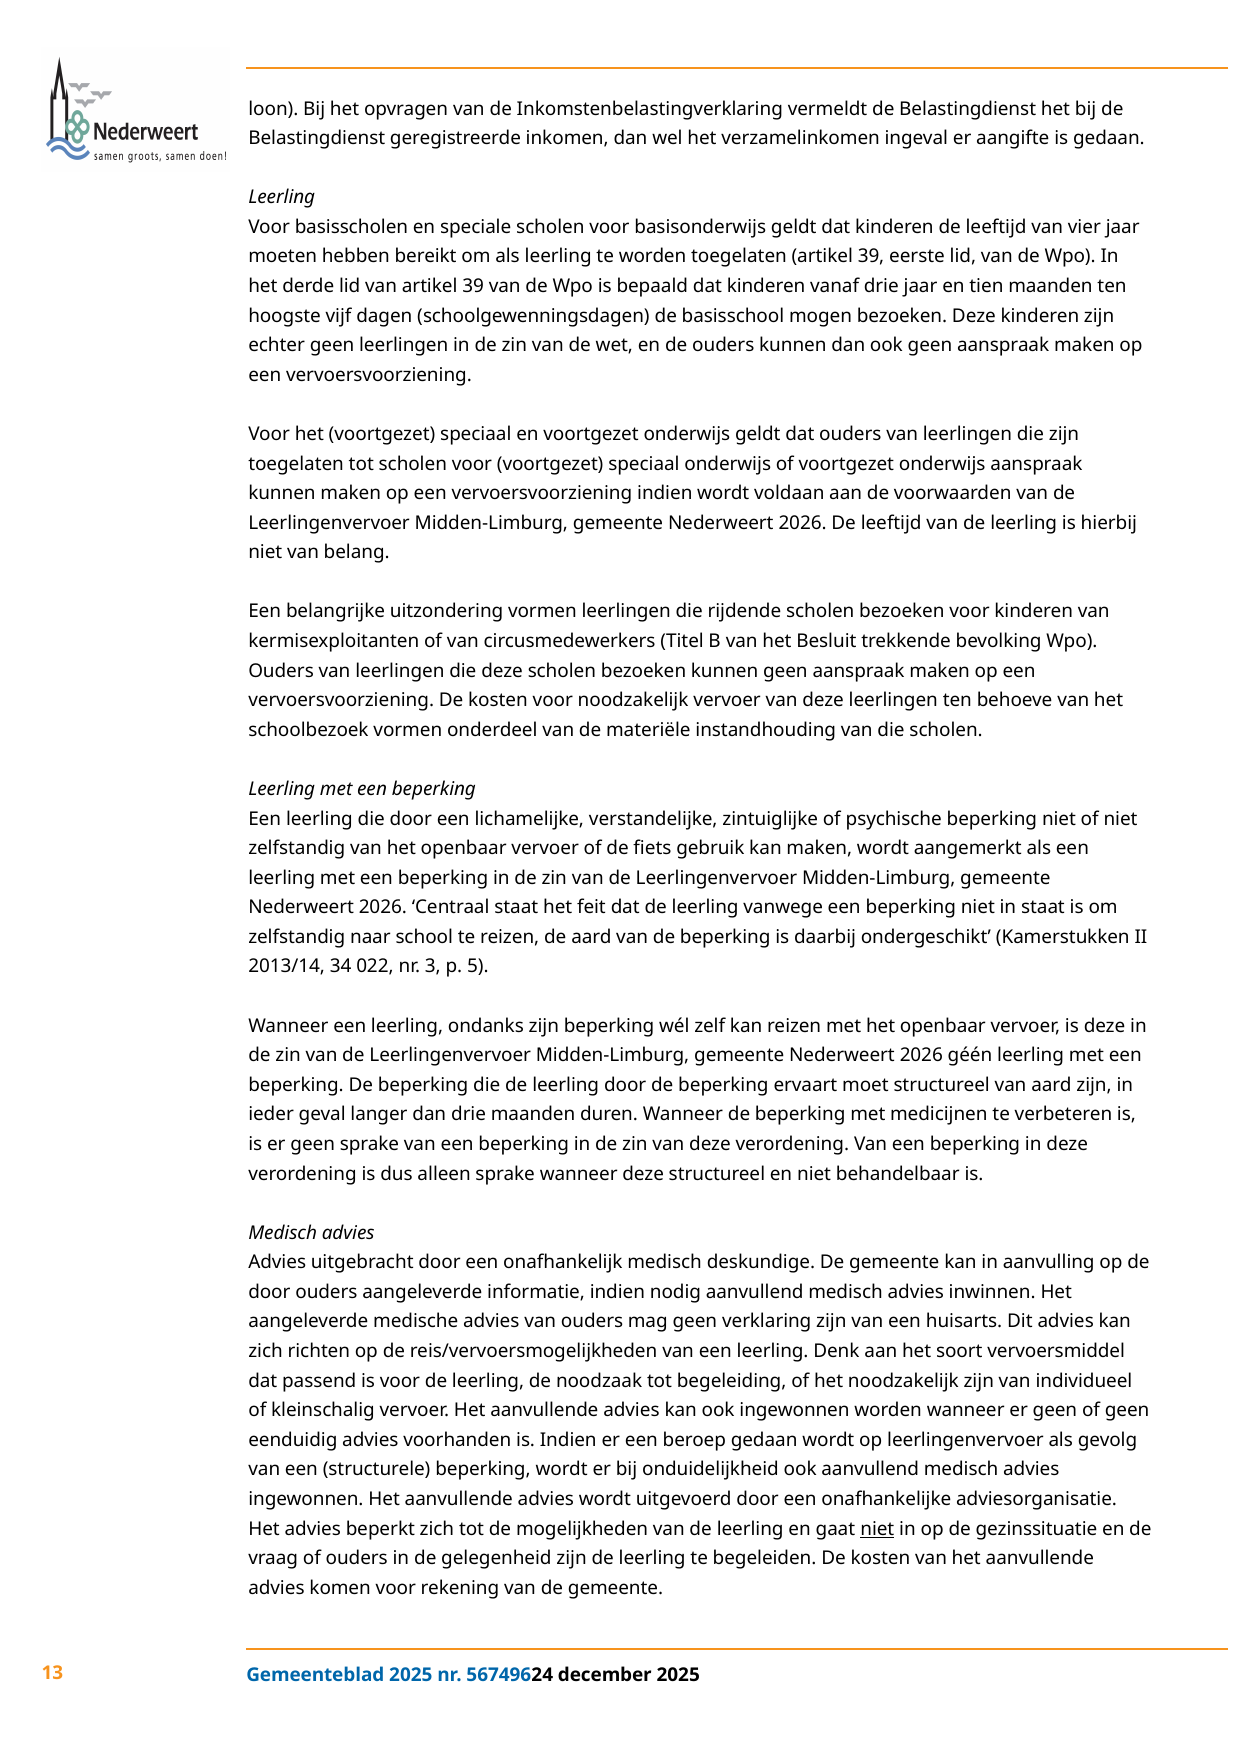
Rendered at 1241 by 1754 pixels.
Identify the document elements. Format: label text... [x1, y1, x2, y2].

text Voor het (voortgezet) speciaal en voortgezet onderwijs geldt dat ouders van leerlingen die zijn toegelaten tot scholen voor (voortgezet) speciaal onderwijs of voortgezet onderwijs aanspraak kunnen maken op een vervoersvoorziening indien wordt voldaan aan de voorwaarden van de Leerlingenvervoer Midden-Limburg, gemeente Nederweert 2026. De leeftijd van de leerling is hierbij niet van belang. [248, 420, 1152, 564]
text Wanneer een leerling, ondanks zijn beperking wél zelf kan reizen met het openbaar vervoer, is deze in de zin van de Leerlingenvervoer Midden-Limburg, gemeente Nederweert 2026 géén leerling met een beperking. De beperking die de leerling door de beperking ervaart moet structureel van aard zijn, in ieder geval langer dan drie maanden duren. Wanneer de beperking met medicijnen te verbeteren is, is er geen sprake van een beperking in de zin van deze verordening. Van een beperking in deze verordening is dus alleen sprake wanneer deze structureel en niet behandelbaar is. [248, 1012, 1152, 1186]
text Medisch advies [248, 1219, 1152, 1245]
text Advies uitgebracht door een onafhankelijk medisch deskundige. De gemeente kan in aanvulling op de door ouders aangeleverde informatie, indien nodig aanvullend medisch advies inwinnen. Het aangeleverde medische advies van ouders mag geen verklaring zijn van een huisarts. Dit advies kan zich richten op de reis/vervoersmogelijkheden van een leerling. Denk aan het soort vervoersmiddel dat passend is voor de leerling, de noodzaak tot begeleiding, of het noodzakelijk zijn van individueel of kleinschalig vervoer. Het aanvullende advies kan ook ingewonnen worden wanneer er geen of geen eenduidig advies voorhanden is. Indien er een beroep gedaan wordt op leerlingenvervoer als gevolg van een (structurele) beperking, wordt er bij onduidelijkheid ook aanvullend medisch advies ingewonnen. Het aanvullende advies wordt uitgevoerd door een onafhankelijke adviesorganisatie. Het advies beperkt zich tot de mogelijkheden van de leerling en gaat niet in op de gezinssituatie en de vraag of ouders in de gelegenheid zijn de leerling te begeleiden. De kosten van het aanvullende advies komen voor rekening van de gemeente. [248, 1248, 1152, 1600]
text loon). Bij het opvragen van de Inkomstenbelastingverklaring vermeldt de Belastingdienst het bij de Belastingdienst geregistreerde inkomen, dan wel het verzamelinkomen ingeval er aangifte is gedaan. [248, 95, 1152, 150]
text Voor basisscholen en speciale scholen voor basisonderwijs geldt dat kinderen de leeftijd van vier jaar moeten hebben bereikt om als leerling te worden toegelaten (artikel 39, eerste lid, van de Wpo). In het derde lid van artikel 39 van de Wpo is bepaald dat kinderen vanaf drie jaar en tien maanden ten hoogste vijf dagen (schoolgewenningsdagen) de basisschool mogen bezoeken. Deze kinderen zijn echter geen leerlingen in de zin van de wet, en de ouders kunnen dan ook geen aanspraak maken op een vervoersvoorziening. [248, 213, 1152, 387]
picture [41, 47, 231, 172]
text Leerling met een beperking [248, 775, 1152, 801]
text Een belangrijke uitzondering vormen leerlingen die rijdende scholen bezoeken voor kinderen van kermisexploitanten of van circusmedewerkers (Titel B van het Besluit trekkende bevolking Wpo). Ouders van leerlingen die deze scholen bezoeken kunnen geen aanspraak maken op een vervoersvoorziening. De kosten voor noodzakelijk vervoer van deze leerlingen ten behoeve van het schoolbezoek vormen onderdeel van de materiële instandhouding van die scholen. [248, 598, 1152, 742]
text Een leerling die door een lichamelijke, verstandelijke, zintuiglijke of psychische beperking niet of niet zelfstandig van het openbaar vervoer of de fiets gebruik kan maken, wordt aangemerkt als een leerling met een beperking in de zin van de Leerlingenvervoer Midden-Limburg, gemeente Nederweert 2026. ‘Centraal staat het feit dat de leerling vanwege een beperking niet in staat is om zelfstandig naar school te reizen, de aard van de beperking is daarbij ondergeschikt’ (Kamerstukken II 2013/14, 34 022, nr. 3, p. 5). [248, 805, 1152, 978]
text Leerling [248, 183, 1152, 209]
